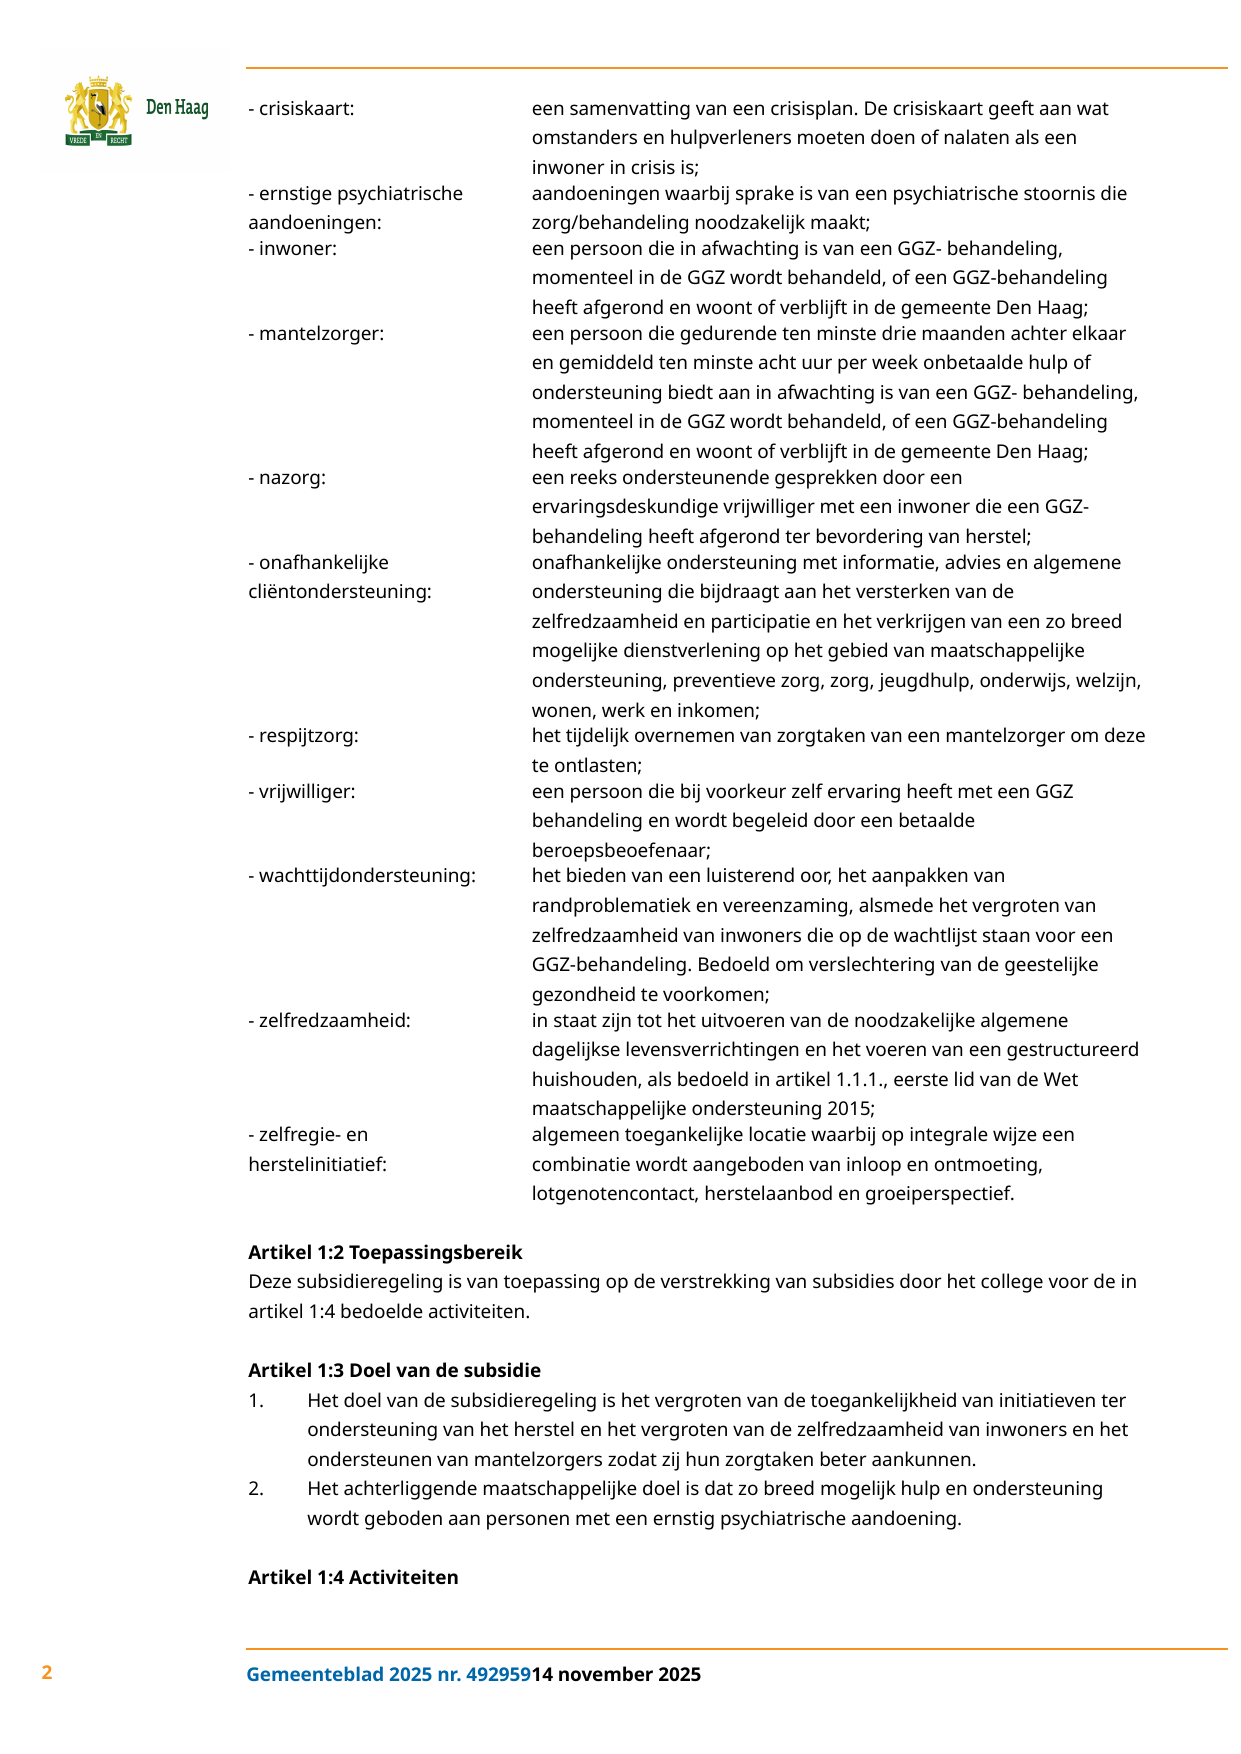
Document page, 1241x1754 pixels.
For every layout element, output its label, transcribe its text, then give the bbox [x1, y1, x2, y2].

list Het achterliggende maatschappelijke doel is dat zo breed mogelijk hulp en ondersteuning wordt geboden aan personen met een ernstig psychiatrische aandoening. [248, 1476, 1152, 1531]
table_cell aandoeningen waarbij sprake is van een psychiatrische stoornis die zorg/behandeling noodzakelijk maakt; [532, 180, 1152, 235]
table_cell - crisiskaart: [248, 95, 532, 180]
table_cell een persoon die gedurende ten minste drie maanden achter elkaar en gemiddeld ten minste acht uur per week onbetaalde hulp of ondersteuning biedt aan in afwachting is van een GGZ- behandeling, momenteel in de GGZ wordt behandeld, of een GGZ-behandeling heeft afgerond en woont of verblijft in de gemeente Den Haag; [532, 320, 1152, 464]
table_cell het bieden van een luisterend oor, het aanpakken van randproblematiek en vereenzaming, alsmede het vergroten van zelfredzaamheid van inwoners die op de wachtlijst staan voor een GGZ-behandeling. Bedoeld om verslechtering van de geestelijke gezondheid te voorkomen; [532, 863, 1152, 1007]
table_cell het tijdelijk overnemen van zorgtaken van een mantelzorger om deze te ontlasten; [532, 723, 1152, 778]
table_cell een persoon die bij voorkeur zelf ervaring heeft met een GGZ behandeling en wordt begeleid door een betaalde beroepsbeoefenaar; [532, 778, 1152, 863]
table_cell - respijtzorg: [248, 723, 532, 778]
table_cell in staat zijn tot het uitvoeren van de noodzakelijke algemene dagelijkse levensverrichtingen en het voeren van een gestructureerd huishouden, als bedoeld in artikel 1.1.1., eerste lid van de Wet maatschappelijke ondersteuning 2015; [532, 1007, 1152, 1121]
text Artikel 1:2 Toepassingsbereik [248, 1239, 1152, 1265]
text Deze subsidieregeling is van toepassing op de verstrekking van subsidies door het college voor de in artikel 1:4 bedoelde activiteiten. [248, 1268, 1152, 1324]
table_cell - zelfregie- en herstelinitiatief: [248, 1121, 532, 1206]
table_cell - wachttijdondersteuning: [248, 863, 532, 1007]
text Artikel 1:4 Activiteiten [248, 1564, 1152, 1590]
table_cell een persoon die in afwachting is van een GGZ- behandeling, momenteel in de GGZ wordt behandeld, of een GGZ-behandeling heeft afgerond en woont of verblijft in de gemeente Den Haag; [532, 235, 1152, 320]
text Artikel 1:3 Doel van de subsidie [248, 1357, 1152, 1383]
list Het doel van de subsidieregeling is het vergroten van de toegankelijkheid van initiatieven ter ondersteuning van het herstel en het vergroten van de zelfredzaamheid van inwoners en het ondersteunen van mantelzorgers zodat zij hun zorgtaken beter aankunnen. [248, 1387, 1152, 1472]
picture [41, 47, 231, 172]
table_cell - vrijwilliger: [248, 778, 532, 863]
table_cell onafhankelijke ondersteuning met informatie, advies en algemene ondersteuning die bijdraagt aan het versterken van de zelfredzaamheid en participatie en het verkrijgen van een zo breed mogelijke dienstverlening op het gebied van maatschappelijke ondersteuning, preventieve zorg, zorg, jeugdhulp, onderwijs, welzijn, wonen, werk en inkomen; [532, 549, 1152, 722]
table_cell - zelfredzaamheid: [248, 1007, 532, 1121]
table_cell algemeen toegankelijke locatie waarbij op integrale wijze een combinatie wordt aangeboden van inloop en ontmoeting, lotgenotencontact, herstelaanbod en groeiperspectief. [532, 1121, 1152, 1206]
table_cell - inwoner: [248, 235, 532, 320]
table_cell een samenvatting van een crisisplan. De crisiskaart geeft aan wat omstanders en hulpverleners moeten doen of nalaten als een inwoner in crisis is; [532, 95, 1152, 180]
table_cell - mantelzorger: [248, 320, 532, 464]
table_cell - nazorg: [248, 464, 532, 549]
table_cell - ernstige psychiatrische aandoeningen: [248, 180, 532, 235]
table_cell - onafhankelijke cliëntondersteuning: [248, 549, 532, 722]
table_cell een reeks ondersteunende gesprekken door een ervaringsdeskundige vrijwilliger met een inwoner die een GGZ-behandeling heeft afgerond ter bevordering van herstel; [532, 464, 1152, 549]
